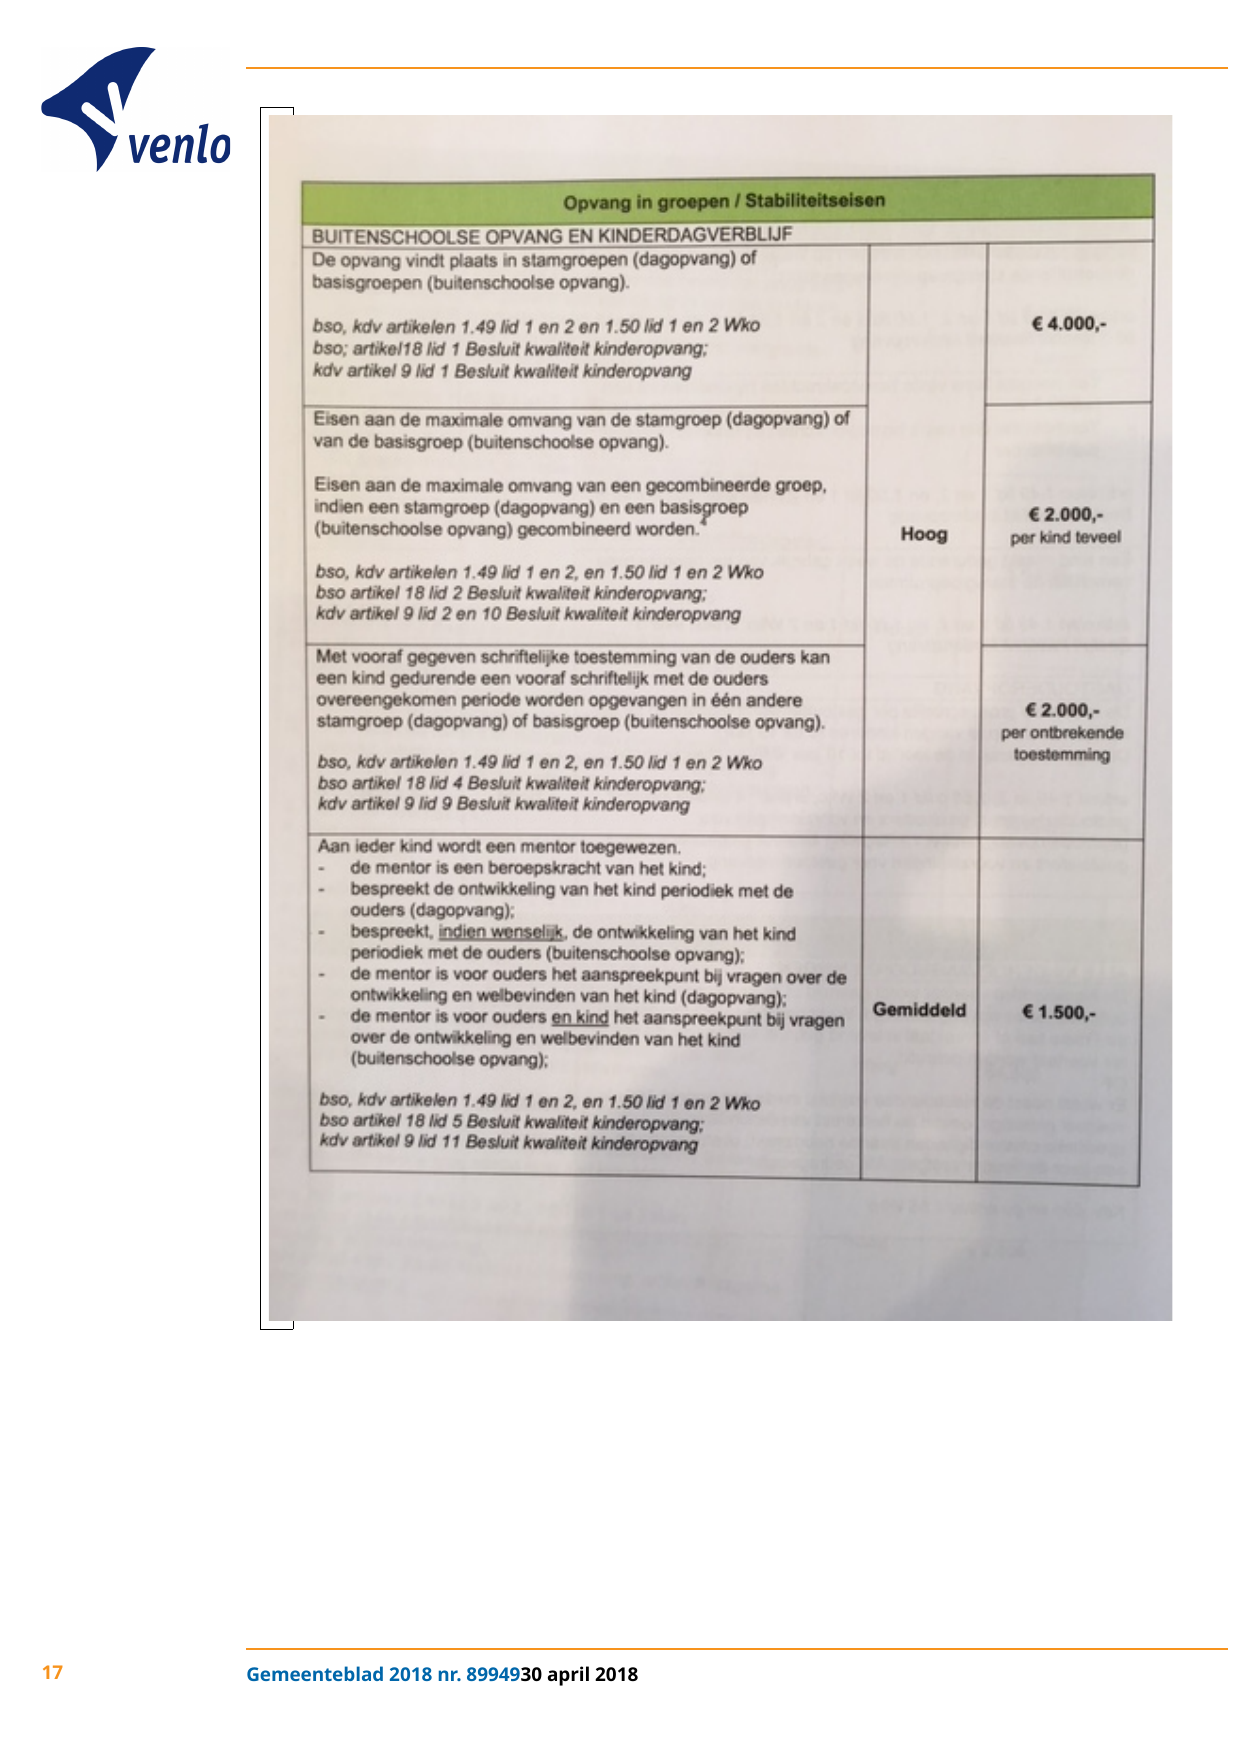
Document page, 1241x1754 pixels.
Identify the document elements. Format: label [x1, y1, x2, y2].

picture [268, 115, 1173, 1321]
picture [41, 47, 231, 172]
